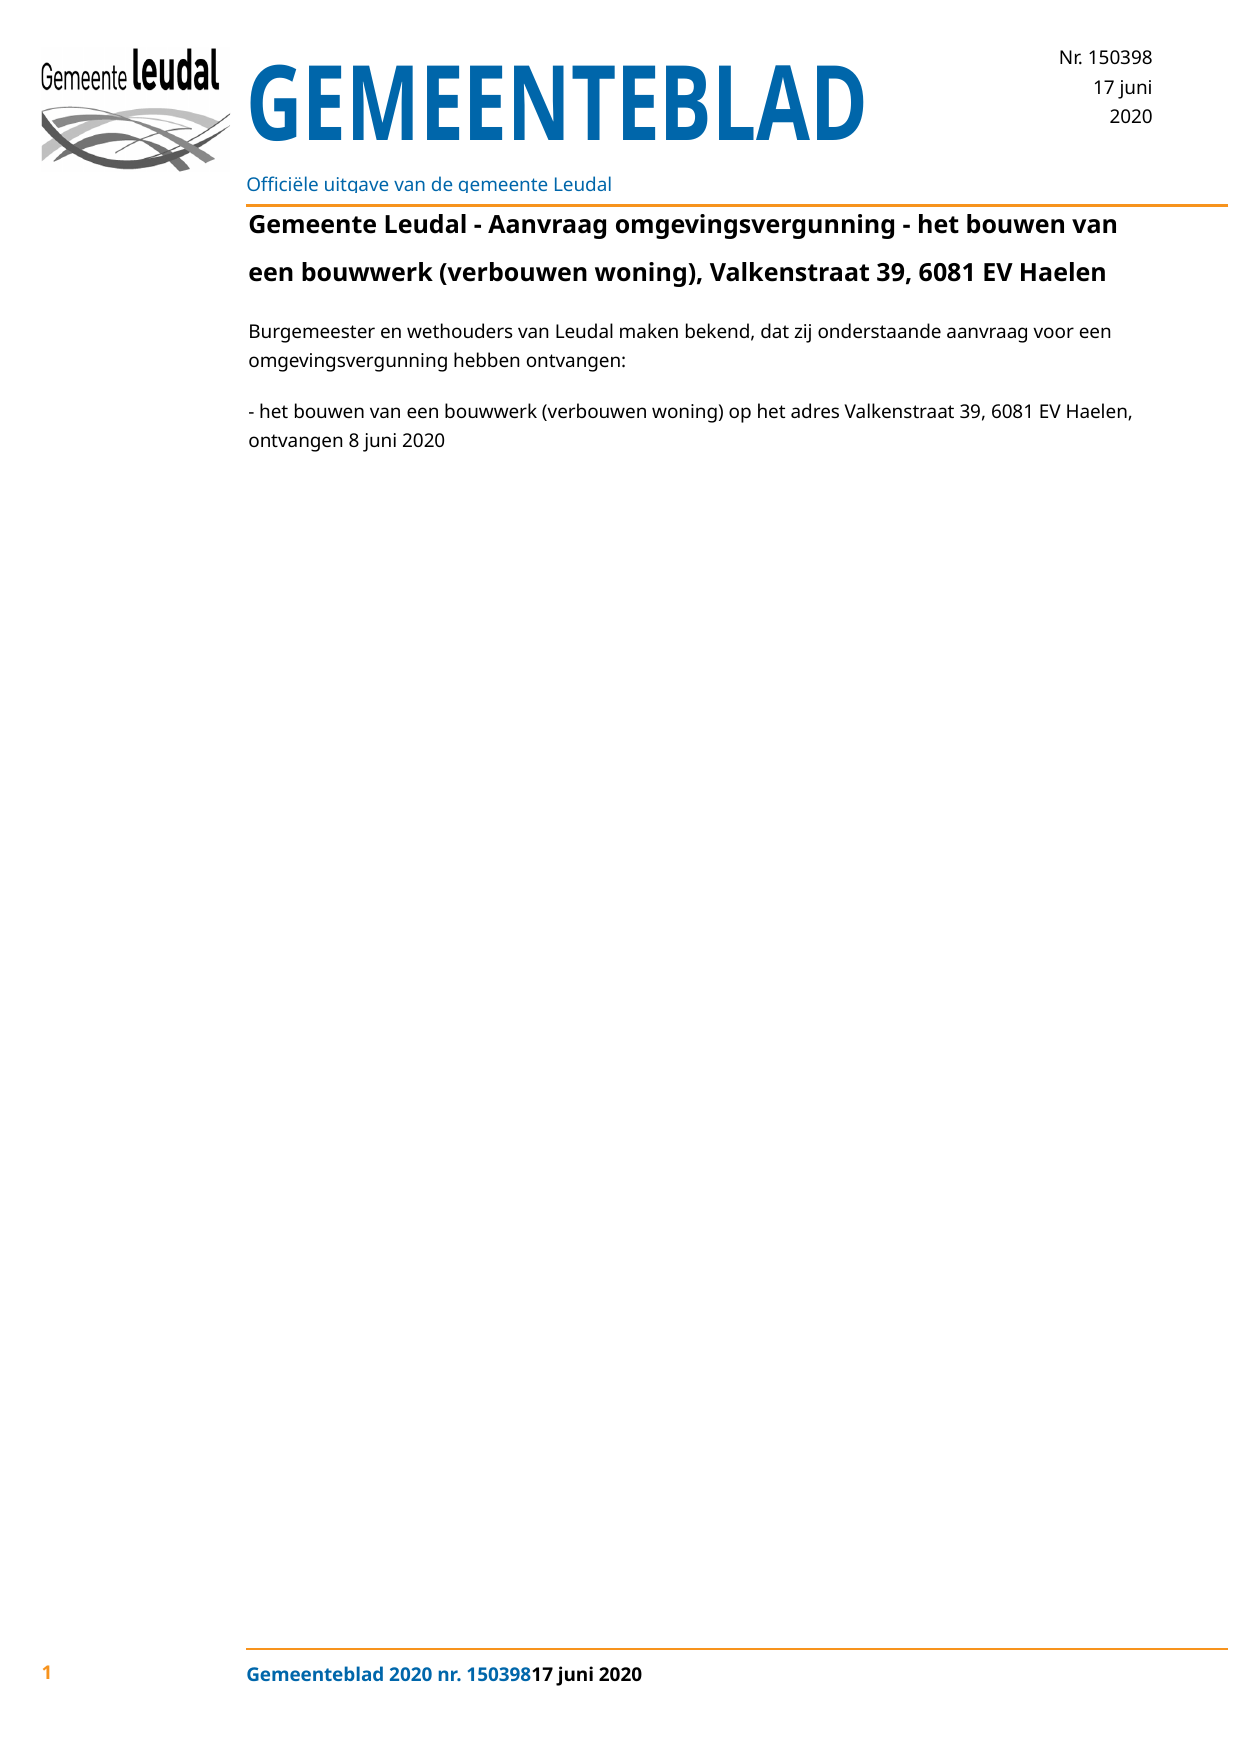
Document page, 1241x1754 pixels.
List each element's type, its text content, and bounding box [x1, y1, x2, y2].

picture [41, 47, 231, 172]
text Gemeente Leudal - Aanvraag omgevingsvergunning - het bouwen van een bouwwerk (verbouwen woning), Valkenstraat 39, 6081 EV Haelen [248, 207, 1152, 288]
text - het bouwen van een bouwwerk (verbouwen woning) op het adres Valkenstraat 39, 6081 EV Haelen, ontvangen 8 juni 2020 [248, 398, 1152, 453]
text Burgemeester en wethouders van Leudal maken bekend, dat zij onderstaande aanvraag voor een omgevingsvergunning hebben ontvangen: [248, 318, 1152, 373]
